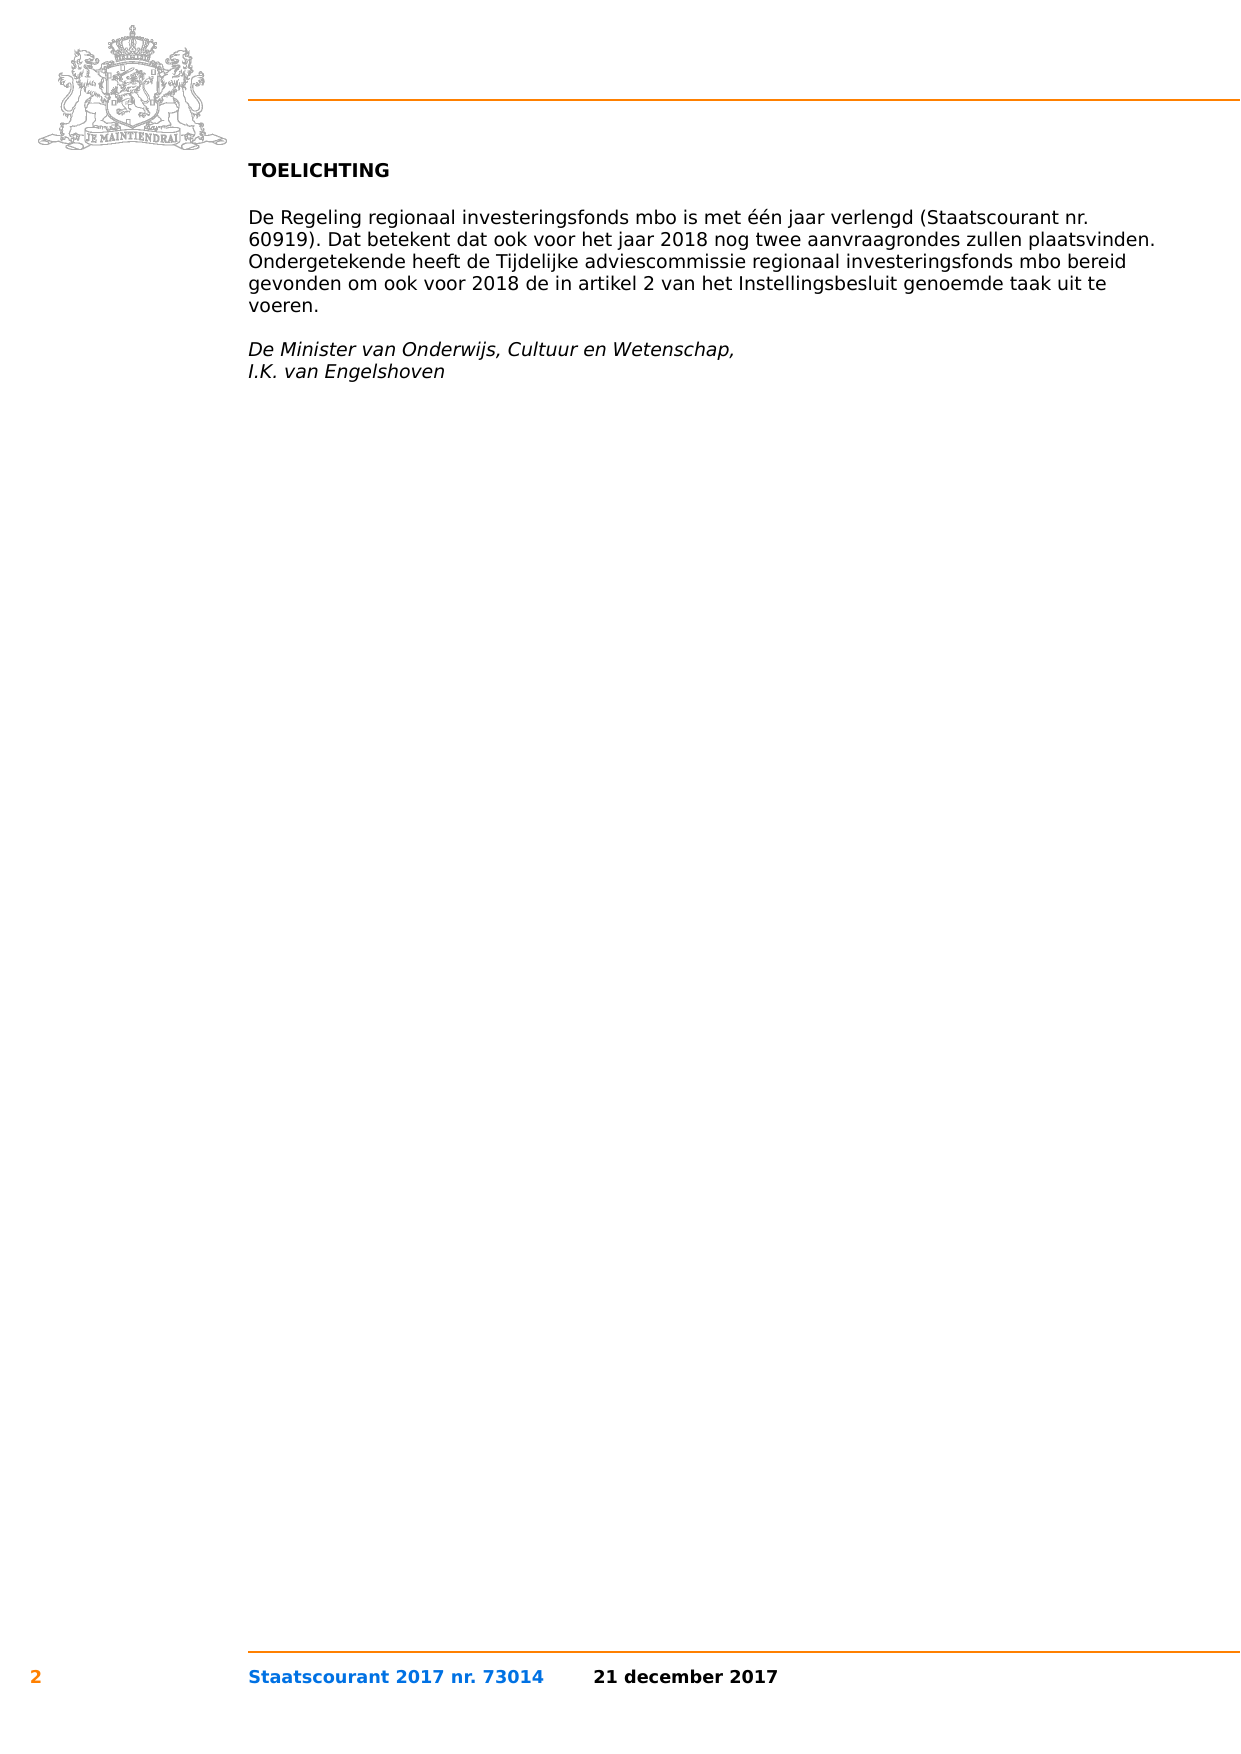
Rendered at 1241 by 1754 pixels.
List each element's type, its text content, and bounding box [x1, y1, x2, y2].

picture [38, 25, 227, 150]
subtitle TOELICHTING [248, 160, 1163, 182]
text De Regeling regionaal investeringsfonds mbo is met één jaar verlengd (Staatscourant nr. 60919). Dat betekent dat ook voor het jaar 2018 nog twee aanvraagrondes zullen plaatsvinden. Ondergetekende heeft de Tijdelijke adviescommissie regionaal investeringsfonds mbo bereid gevonden om ook voor 2018 de in artikel 2 van het Instellingsbesluit genoemde taak uit te voeren. [248, 207, 1163, 317]
text De Minister van Onderwijs, Cultuur en Wetenschap, I.K. van Engelshoven [248, 339, 1163, 383]
